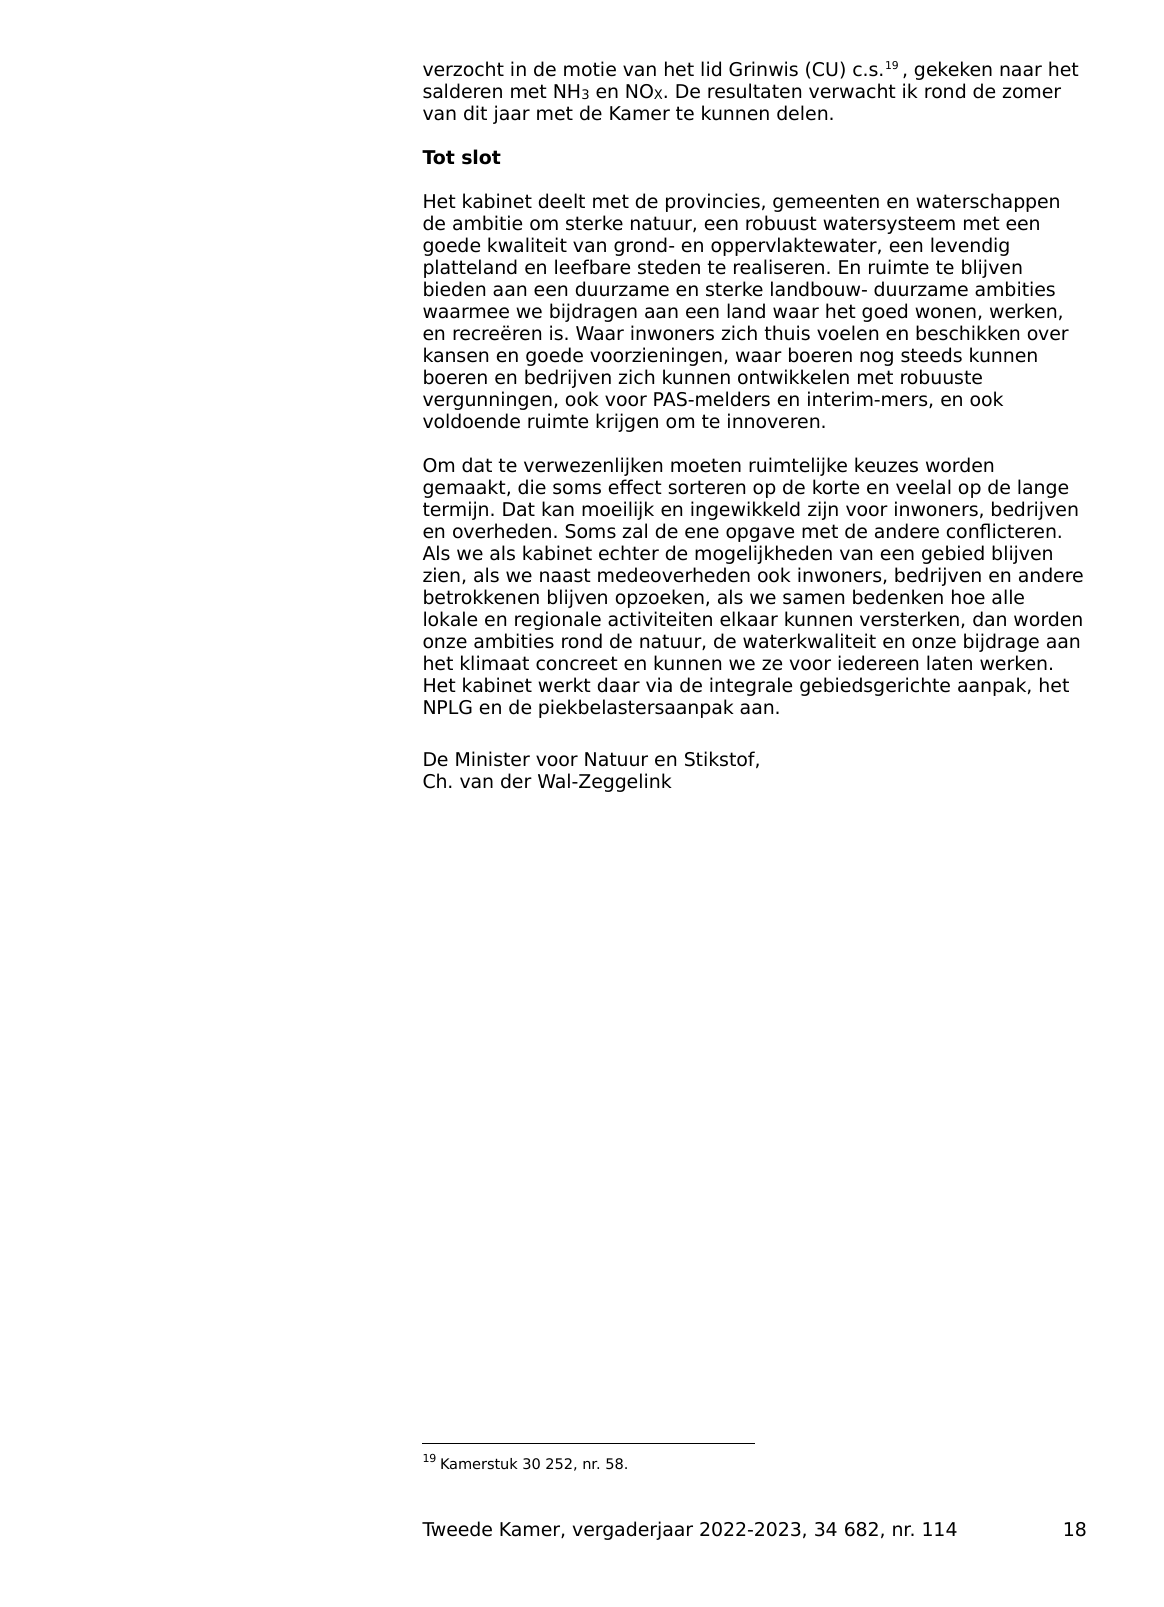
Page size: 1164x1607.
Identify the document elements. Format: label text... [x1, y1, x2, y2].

text Om dat te verwezenlijken moeten ruimtelijke keuzes worden gemaakt, die soms effect sorteren op de korte en veelal op de lange termijn. Dat kan moeilijk en ingewikkeld zijn voor inwoners, bedrijven en overheden. Soms zal de ene opgave met de andere conflicteren. Als we als kabinet echter de mogelijkheden van een gebied blijven zien, als we naast medeoverheden ook inwoners, bedrijven en andere betrokkenen blijven opzoeken, als we samen bedenken hoe alle lokale en regionale activiteiten elkaar kunnen versterken, dan worden onze ambities rond de natuur, de waterkwaliteit en onze bijdrage aan het klimaat concreet en kunnen we ze voor iedereen laten werken. Het kabinet werkt daar via de integrale gebiedsgerichte aanpak, het NPLG en de piekbelastersaanpak aan. [422, 455, 1087, 719]
subtitle Tot slot [422, 147, 1087, 169]
text verzocht in de motie van het lid Grinwis (CU) c.s., gekeken naar het salderen met NH3 en NOX. De resultaten verwacht ik rond de zomer van dit jaar met de Kamer te kunnen delen. [422, 59, 1087, 125]
text De Minister voor Natuur en Stikstof, Ch. van der Wal-Zeggelink [422, 749, 1087, 793]
text Kamerstuk 30 252, nr. 58. [422, 1452, 1087, 1474]
text Het kabinet deelt met de provincies, gemeenten en waterschappen de ambitie om sterke natuur, een robuust watersysteem met een goede kwaliteit van grond- en oppervlaktewater, een levendig platteland en leefbare steden te realiseren. En ruimte te blijven bieden aan een duurzame en sterke landbouw- duurzame ambities waarmee we bijdragen aan een land waar het goed wonen, werken, en recreëren is. Waar inwoners zich thuis voelen en beschikken over kansen en goede voorzieningen, waar boeren nog steeds kunnen boeren en bedrijven zich kunnen ontwikkelen met robuuste vergunningen, ook voor PAS-melders en interim-mers, en ook voldoende ruimte krijgen om te innoveren. [422, 191, 1087, 433]
